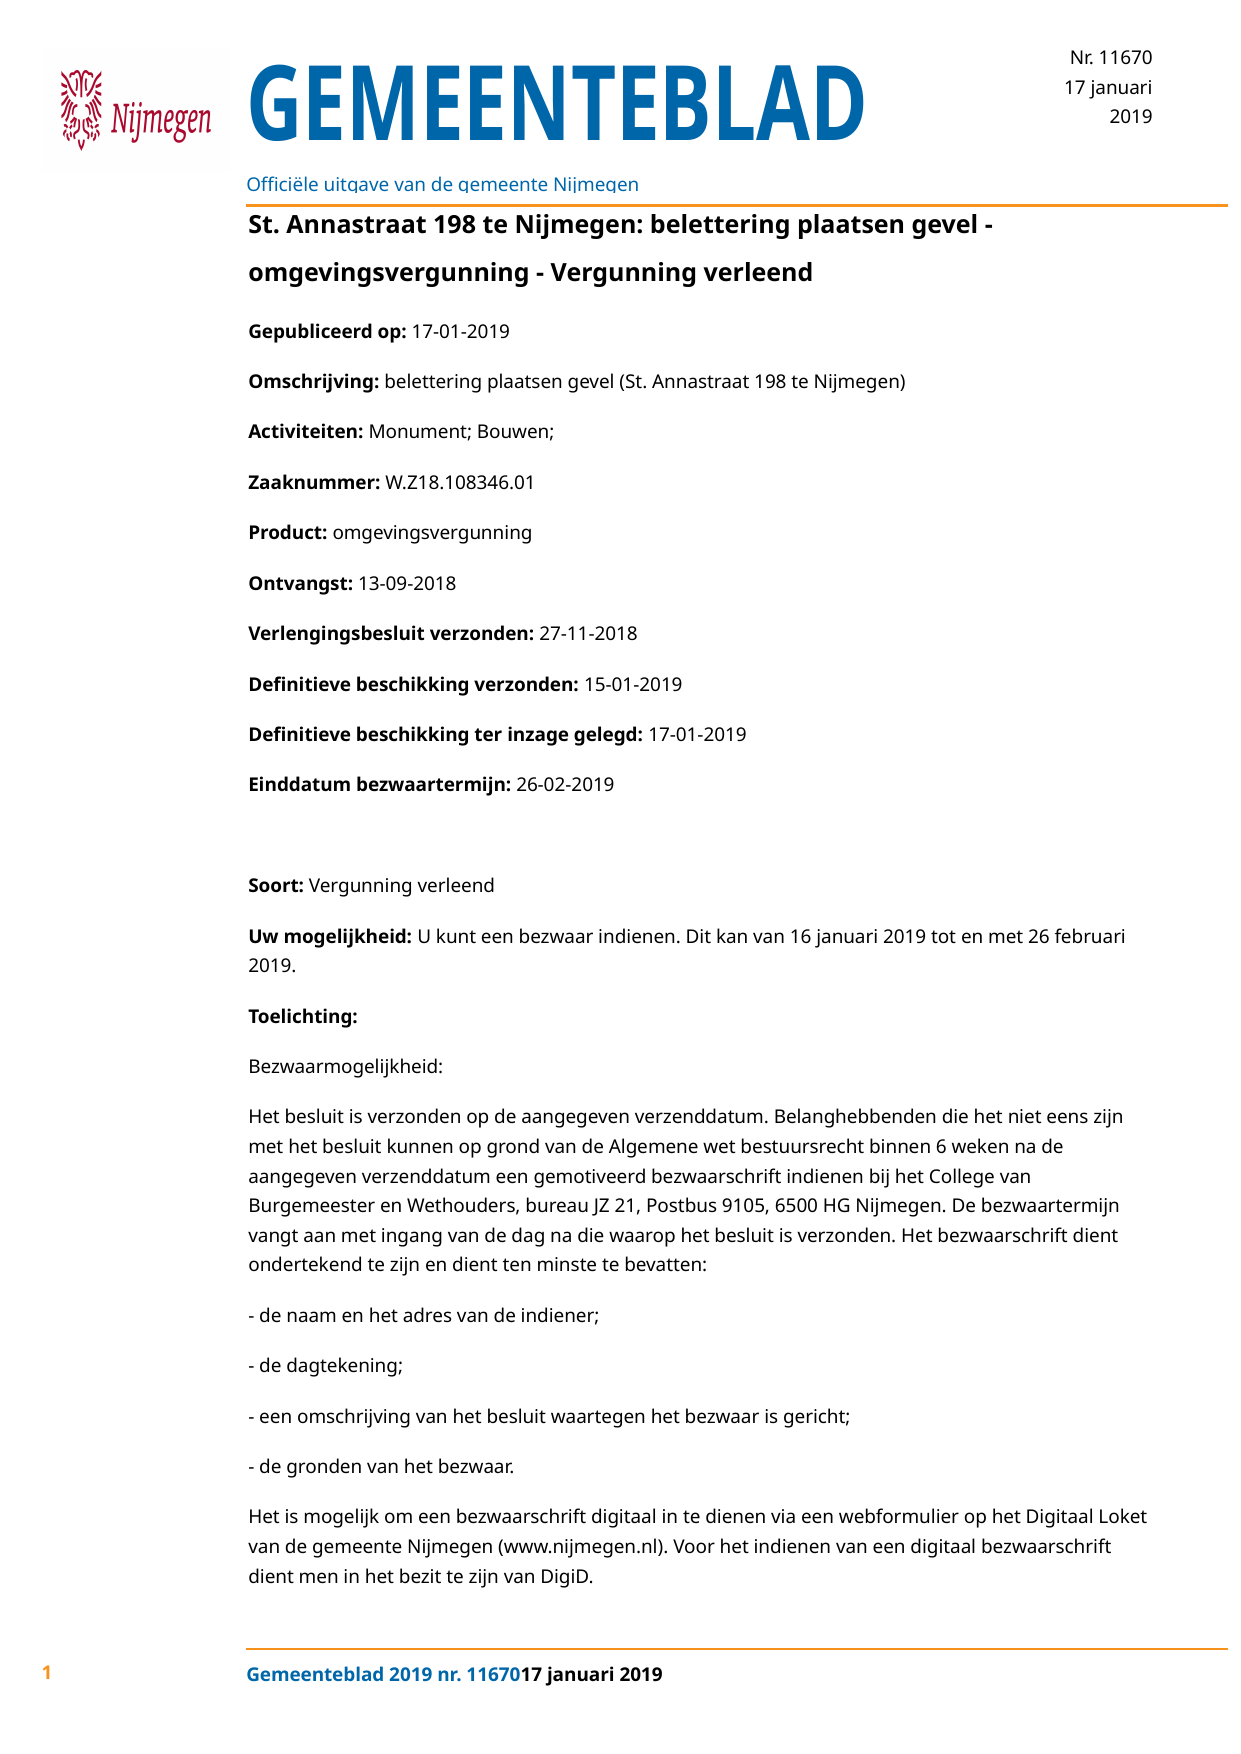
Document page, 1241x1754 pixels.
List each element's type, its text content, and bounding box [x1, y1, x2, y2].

text Toelichting: [248, 1003, 1152, 1029]
text Gepubliceerd op: 17-01-2019 [248, 318, 1152, 344]
text Uw mogelijkheid: U kunt een bezwaar indienen. Dit kan van 16 januari 2019 tot en met 26 februari 2019. [248, 923, 1152, 978]
text Soort: Vergunning verleend [248, 872, 1152, 898]
text Bezwaarmogelijkheid: [248, 1053, 1152, 1079]
text - een omschrijving van het besluit waartegen het bezwaar is gericht; [248, 1403, 1152, 1429]
picture [41, 47, 231, 172]
text Het besluit is verzonden op de aangegeven verzenddatum. Belanghebbenden die het niet eens zijn met het besluit kunnen op grond van de Algemene wet bestuursrecht binnen 6 weken na de aangegeven verzenddatum een gemotiveerd bezwaarschrift indienen bij het College van Burgemeester en Wethouders, bureau JZ 21, Postbus 9105, 6500 HG Nijmegen. De bezwaartermijn vangt aan met ingang van de dag na die waarop het besluit is verzonden. Het bezwaarschrift dient ondertekend te zijn en dient ten minste te bevatten: [248, 1104, 1152, 1277]
text Definitieve beschikking verzonden: 15-01-2019 [248, 671, 1152, 697]
text Ontvangst: 13-09-2018 [248, 570, 1152, 596]
text Verlengingsbesluit verzonden: 27-11-2018 [248, 620, 1152, 646]
text - de gronden van het bezwaar. [248, 1453, 1152, 1479]
text Product: omgevingsvergunning [248, 519, 1152, 545]
text Omschrijving: belettering plaatsen gevel (St. Annastraat 198 te Nijmegen) [248, 368, 1152, 394]
text Definitieve beschikking ter inzage gelegd: 17-01-2019 [248, 721, 1152, 747]
text Het is mogelijk om een bezwaarschrift digitaal in te dienen via een webformulier op het Digitaal Loket van de gemeente Nijmegen (www.nijmegen.nl). Voor het indienen van een digitaal bezwaarschrift dient men in het bezit te zijn van DigiD. [248, 1504, 1152, 1589]
text Activiteiten: Monument; Bouwen; [248, 419, 1152, 444]
text St. Annastraat 198 te Nijmegen: belettering plaatsen gevel - omgevingsvergunning - Vergunning verleend [248, 207, 1152, 288]
text Zaaknummer: W.Z18.108346.01 [248, 469, 1152, 495]
text - de dagtekening; [248, 1352, 1152, 1378]
text Einddatum bezwaartermijn: 26-02-2019 [248, 772, 1152, 797]
text - de naam en het adres van de indiener; [248, 1302, 1152, 1328]
